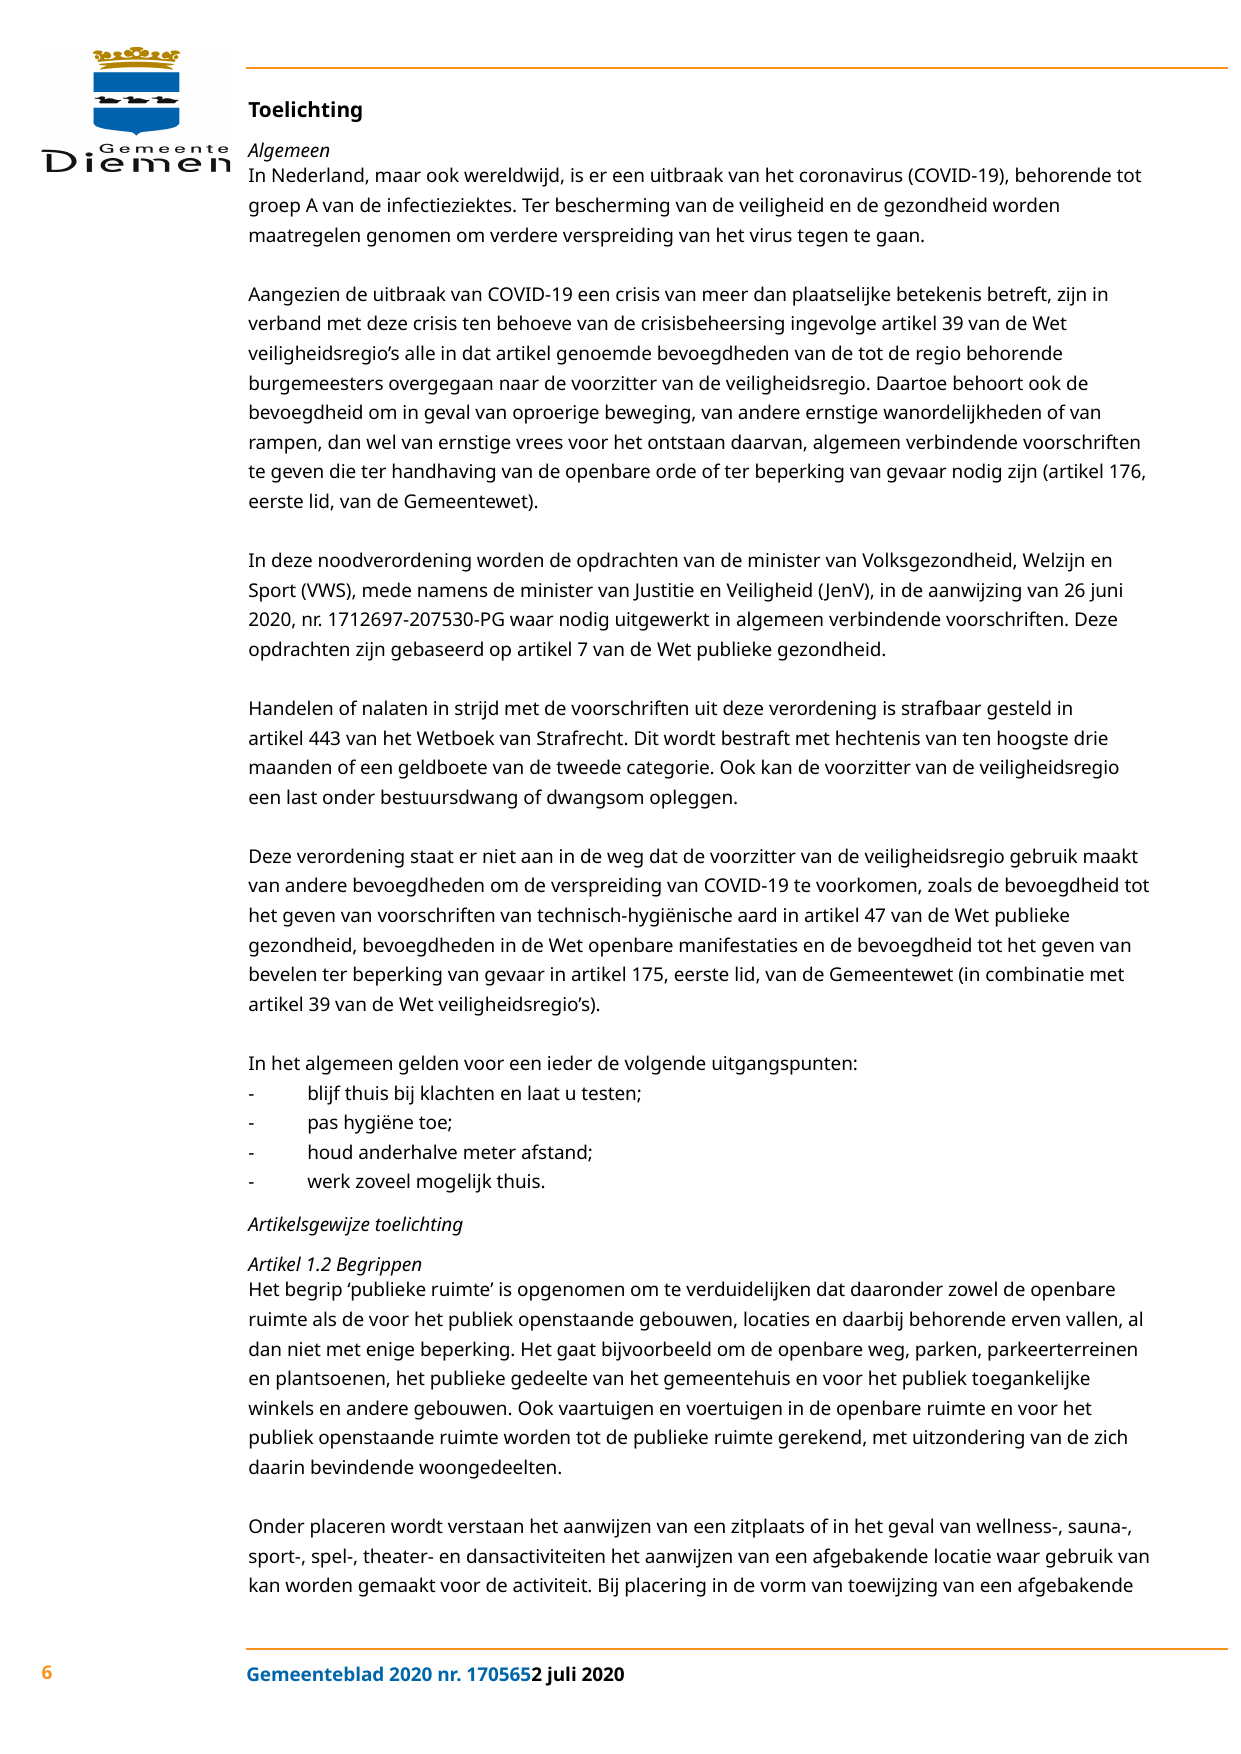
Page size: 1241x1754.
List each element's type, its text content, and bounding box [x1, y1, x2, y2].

text Artikel 1.2 Begrippen [248, 1251, 1152, 1277]
text In het algemeen gelden voor een ieder de volgende uitgangspunten: [248, 1050, 1152, 1076]
list blijf thuis bij klachten en laat u testen; [248, 1080, 1152, 1105]
text In Nederland, maar ook wereldwijd, is er een uitbraak van het coronavirus (COVID-19), behorende tot groep A van de infectieziektes. Ter bescherming van de veiligheid en de gezondheid worden maatregelen genomen om verdere verspreiding van het virus tegen te gaan. [248, 163, 1152, 247]
text Aangezien de uitbraak van COVID-19 een crisis van meer dan plaatselijke betekenis betreft, zijn in verband met deze crisis ten behoeve van de crisisbeheersing ingevolge artikel 39 van de Wet veiligheidsregio’s alle in dat artikel genoemde bevoegdheden van de tot de regio behorende burgemeesters overgegaan naar de voorzitter van de veiligheidsregio. Daartoe behoort ook de bevoegdheid om in geval van oproerige beweging, van andere ernstige wanordelijkheden of van rampen, dan wel van ernstige vrees voor het ontstaan daarvan, algemeen verbindende voorschriften te geven die ter handhaving van de openbare orde of ter beperking van gevaar nodig zijn (artikel 176, eerste lid, van de Gemeentewet). [248, 281, 1152, 514]
text Deze verordening staat er niet aan in de weg dat de voorzitter van de veiligheidsregio gebruik maakt van andere bevoegdheden om de verspreiding van COVID-19 te voorkomen, zoals de bevoegdheid tot het geven van voorschriften van technisch-hygiënische aard in artikel 47 van de Wet publieke gezondheid, bevoegdheden in de Wet openbare manifestaties en de bevoegdheid tot het geven van bevelen ter beperking van gevaar in artikel 175, eerste lid, van de Gemeentewet (in combinatie met artikel 39 van de Wet veiligheidsregio’s). [248, 843, 1152, 1017]
text Handelen of nalaten in strijd met de voorschriften uit deze verordening is strafbaar gesteld in artikel 443 van het Wetboek van Strafrecht. Dit wordt bestraft met hechtenis van ten hoogste drie maanden of een geldboete van de tweede categorie. Ook kan de voorzitter van de veiligheidsregio een last onder bestuursdwang of dwangsom opleggen. [248, 695, 1152, 809]
list werk zoveel mogelijk thuis. [248, 1168, 1152, 1194]
picture [41, 47, 231, 172]
text Het begrip ‘publieke ruimte’ is opgenomen om te verduidelijken dat daaronder zowel de openbare ruimte als de voor het publiek openstaande gebouwen, locaties en daarbij behorende erven vallen, al dan niet met enige beperking. Het gaat bijvoorbeeld om de openbare weg, parken, parkeerterreinen en plantsoenen, het publieke gedeelte van het gemeentehuis en voor het publiek toegankelijke winkels en andere gebouwen. Ook vaartuigen en voertuigen in de openbare ruimte en voor het publiek openstaande ruimte worden tot de publieke ruimte gerekend, met uitzondering van de zich daarin bevindende woongedeelten. [248, 1277, 1152, 1480]
text In deze noodverordening worden de opdrachten van de minister van Volksgezondheid, Welzijn en Sport (VWS), mede namens de minister van Justitie en Veiligheid (JenV), in de aanwijzing van 26 juni 2020, nr. 1712697-207530-PG waar nodig uitgewerkt in algemeen verbindende voorschriften. Deze opdrachten zijn gebaseerd op artikel 7 van de Wet publieke gezondheid. [248, 547, 1152, 662]
text Toelichting [248, 95, 1152, 123]
text Artikelsgewijze toelichting [248, 1212, 1152, 1237]
list houd anderhalve meter afstand; [248, 1139, 1152, 1164]
text Algemeen [248, 137, 1152, 163]
text Onder placeren wordt verstaan het aanwijzen van een zitplaats of in het geval van wellness-, sauna-, sport-, spel-, theater- en dansactiviteiten het aanwijzen van een afgebakende locatie waar gebruik van kan worden gemaakt voor de activiteit. Bij placering in de vorm van toewijzing van een afgebakende [248, 1513, 1152, 1598]
list pas hygiëne toe; [248, 1109, 1152, 1135]
